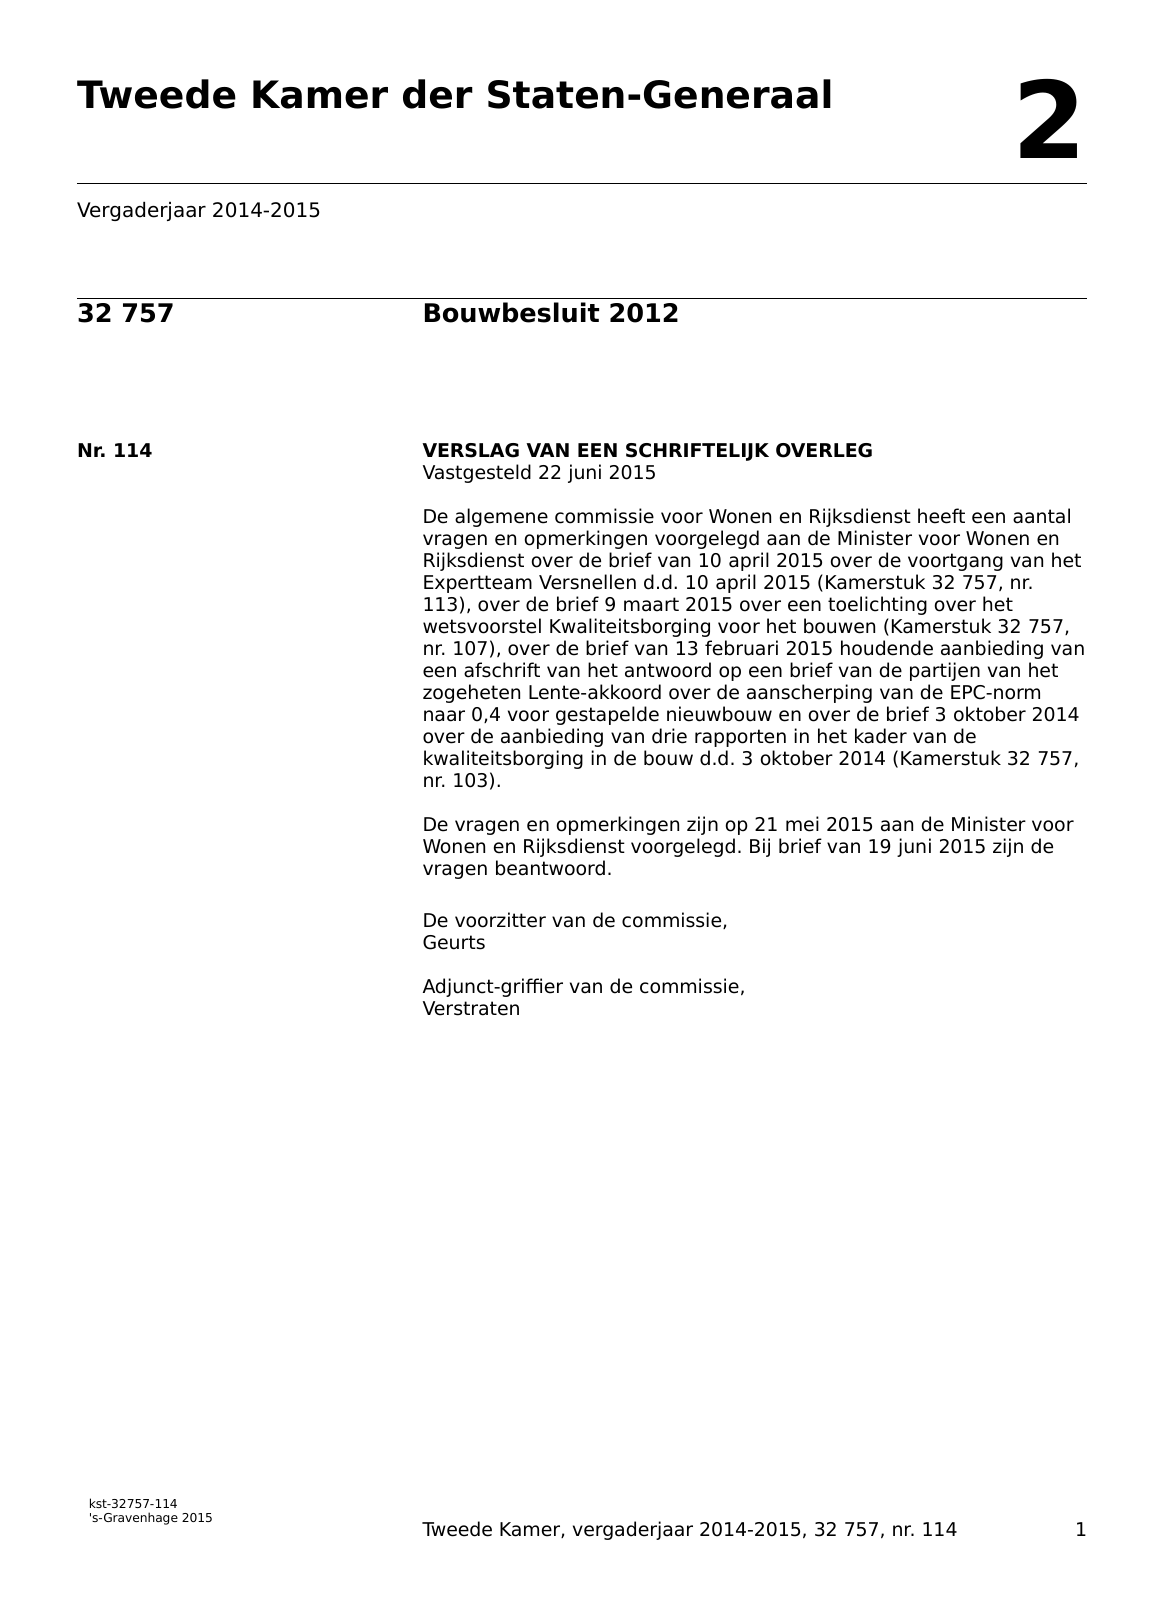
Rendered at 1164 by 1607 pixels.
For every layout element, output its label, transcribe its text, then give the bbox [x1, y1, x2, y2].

subtitle Nr. 114 VERSLAG VAN EEN SCHRIFTELIJK OVERLEG [77, 440, 1087, 462]
text kst-32757-114 [88, 1497, 323, 1511]
table_header 2 [886, 59, 1087, 183]
text 's-Gravenhage 2015 [88, 1511, 323, 1525]
text De algemene commissie voor Wonen en Rijksdienst heeft een aantal vragen en opmerkingen voorgelegd aan de Minister voor Wonen en Rijksdienst over de brief van 10 april 2015 over de voortgang van het Expertteam Versnellen d.d. 10 april 2015 (Kamerstuk 32 757, nr. 113), over de brief 9 maart 2015 over een toelichting over het wetsvoorstel Kwaliteitsborging voor het bouwen (Kamerstuk 32 757, nr. 107), over de brief van 13 februari 2015 houdende aanbieding van een afschrift van het antwoord op een brief van de partijen van het zogeheten Lente-akkoord over de aanscherping van de EPC-norm naar 0,4 voor gestapelde nieuwbouw en over de brief 3 oktober 2014 over de aanbieding van drie rapporten in het kader van de kwaliteitsborging in de bouw d.d. 3 oktober 2014 (Kamerstuk 32 757, nr. 103). [422, 506, 1087, 792]
text De voorzitter van de commissie, Geurts [422, 910, 1087, 954]
table_header Tweede Kamer der Staten-Generaal [77, 59, 886, 183]
table_cell Vergaderjaar 2014-2015 [77, 184, 1087, 298]
subtitle 32 757 Bouwbesluit 2012 [77, 299, 1087, 329]
text De vragen en opmerkingen zijn op 21 mei 2015 aan de Minister voor Wonen en Rijksdienst voorgelegd. Bij brief van 19 juni 2015 zijn de vragen beantwoord. [422, 814, 1087, 880]
text Adjunct-griffier van de commissie, Verstraten [422, 976, 1087, 1020]
text Vastgesteld 22 juni 2015 [422, 462, 1087, 484]
